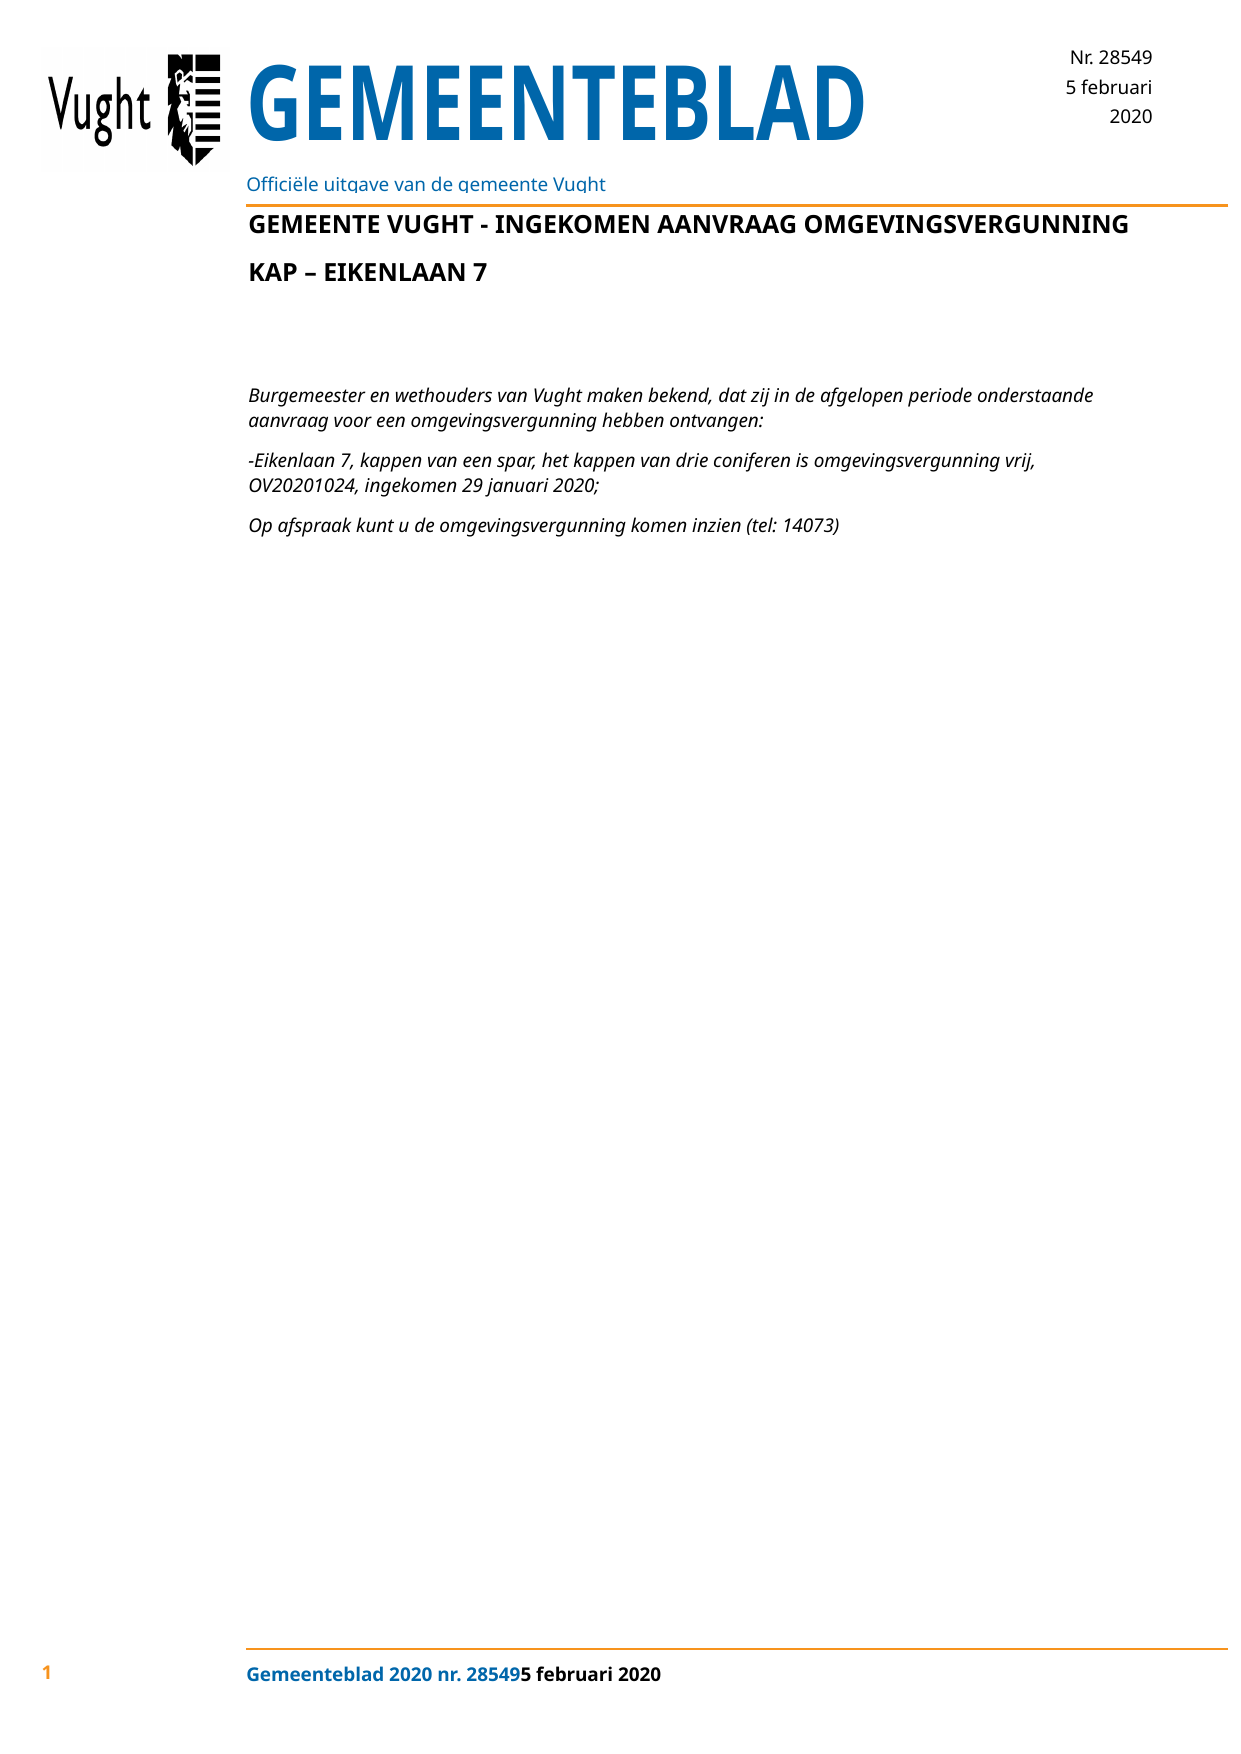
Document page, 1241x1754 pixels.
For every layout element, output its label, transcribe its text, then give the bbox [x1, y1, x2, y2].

text Burgemeester en wethouders van Vught maken bekend, dat zij in de afgelopen periode onderstaande aanvraag voor een omgevingsvergunning hebben ontvangen: [248, 382, 1152, 433]
picture [41, 47, 231, 172]
text GEMEENTE VUGHT - INGEKOMEN AANVRAAG OMGEVINGSVERGUNNING KAP – EIKENLAAN 7 [248, 207, 1152, 288]
text Op afspraak kunt u de omgevingsvergunning komen inzien (tel: 14073) [248, 512, 1152, 538]
text -Eikenlaan 7, kappen van een spar, het kappen van drie coniferen is omgevingsvergunning vrij, OV20201024, ingekomen 29 januari 2020; [248, 447, 1152, 498]
